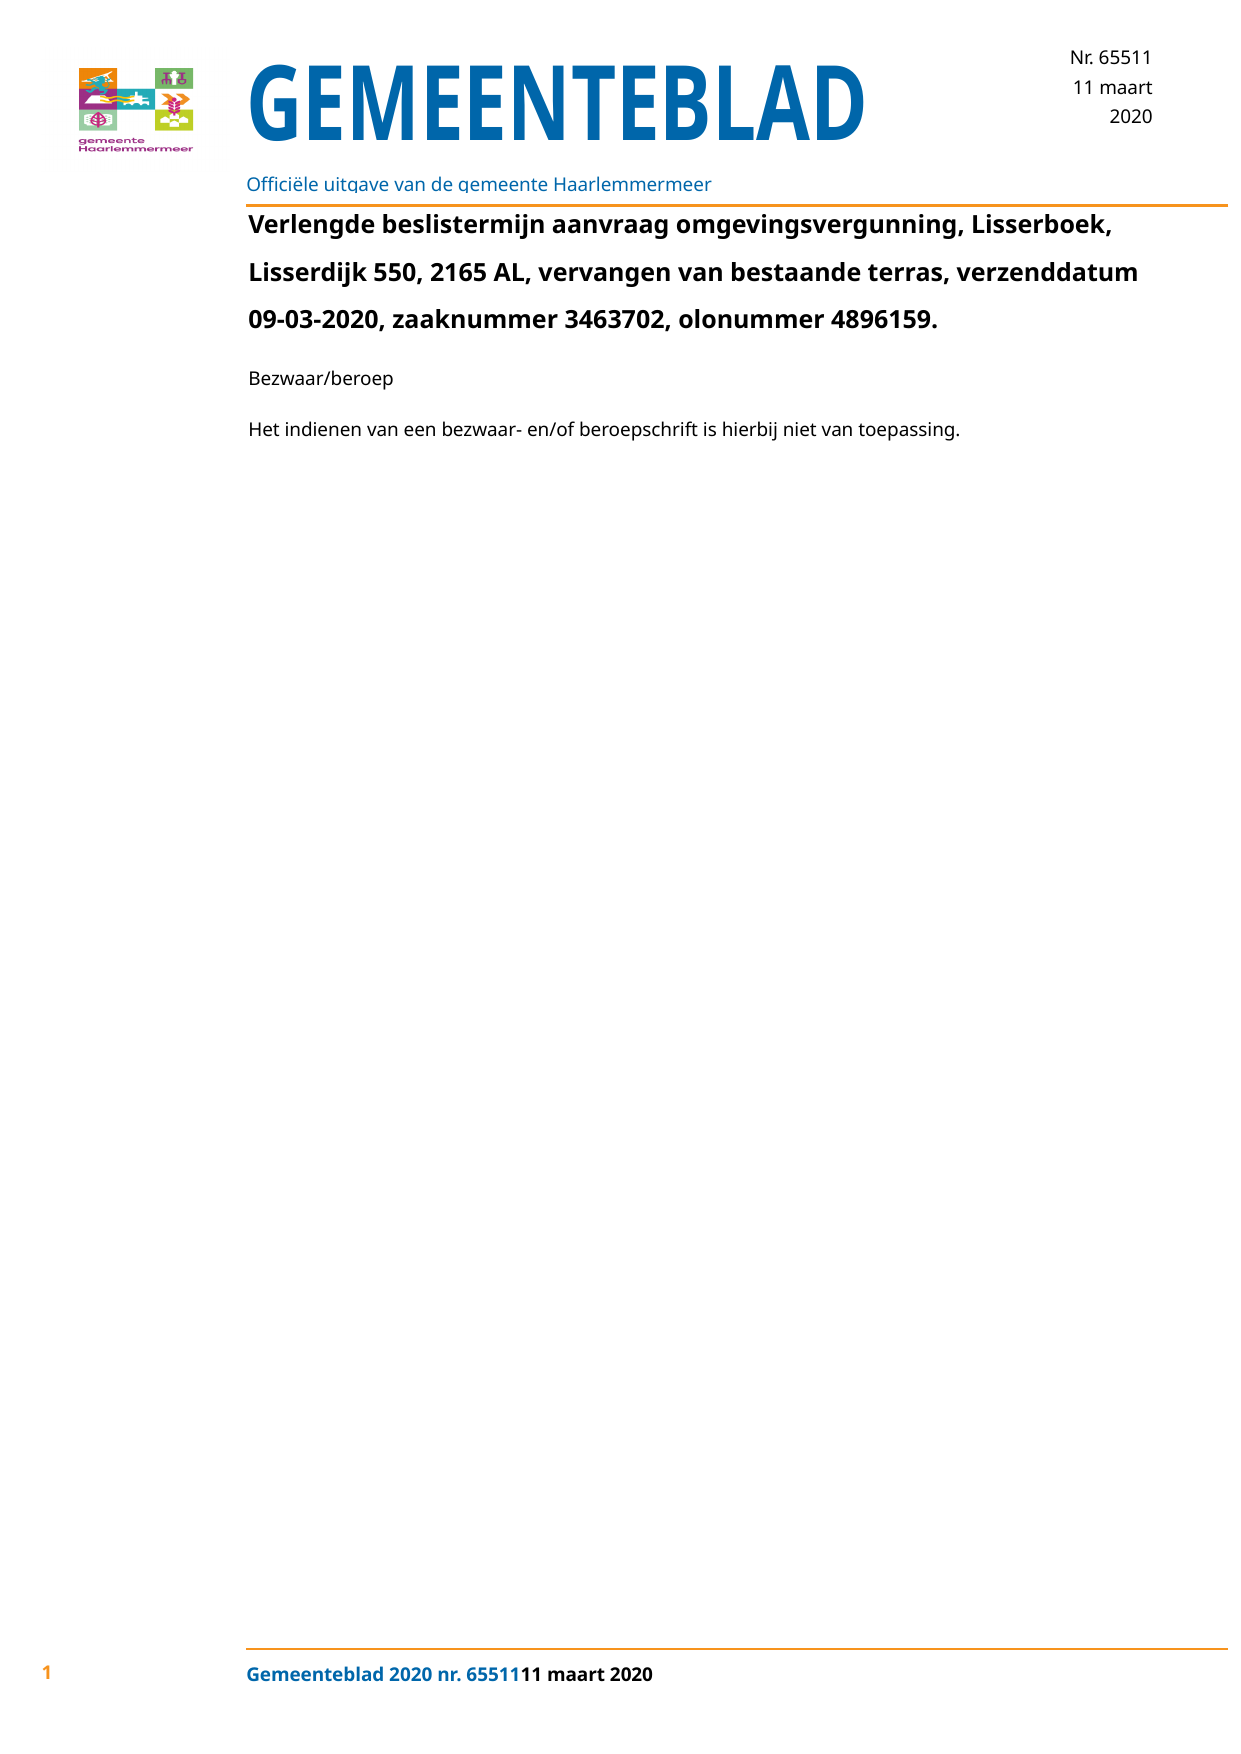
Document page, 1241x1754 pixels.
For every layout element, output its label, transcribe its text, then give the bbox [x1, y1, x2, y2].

text Het indienen van een bezwaar- en/of beroepschrift is hierbij niet van toepassing. [248, 416, 1152, 442]
picture [41, 47, 231, 172]
text Verlengde beslistermijn aanvraag omgevingsvergunning, Lisserboek, Lisserdijk 550, 2165 AL, vervangen van bestaande terras, verzenddatum 09-03-2020, zaaknummer 3463702, olonummer 4896159. [248, 207, 1152, 336]
text Bezwaar/beroep [248, 366, 1152, 391]
